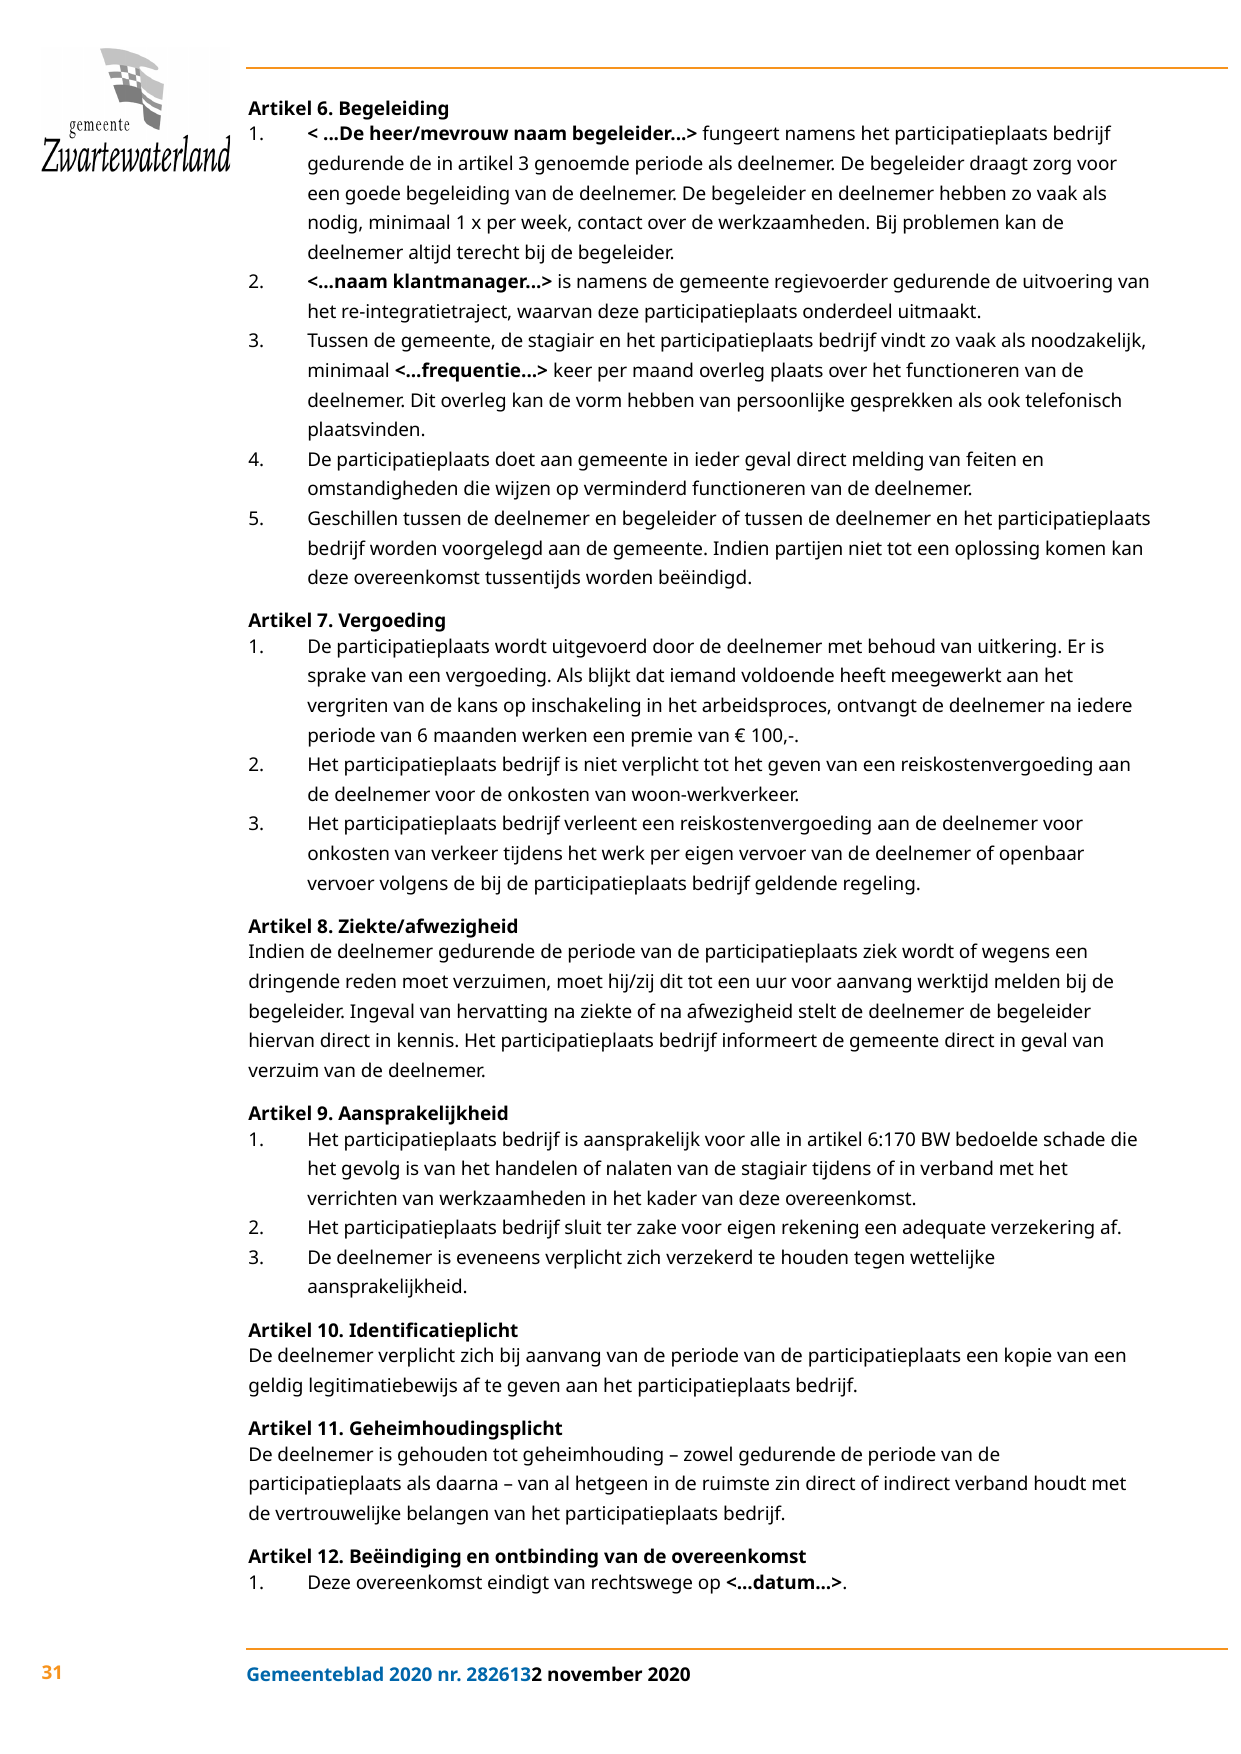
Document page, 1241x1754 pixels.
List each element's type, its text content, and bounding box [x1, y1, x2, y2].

list Tussen de gemeente, de stagiair en het participatieplaats bedrijf vindt zo vaak als noodzakelijk, minimaal <...frequentie...> keer per maand overleg plaats over het functioneren van de deelnemer. Dit overleg kan de vorm hebben van persoonlijke gesprekken als ook telefonisch plaatsvinden. [248, 328, 1152, 442]
text Artikel 11. Geheimhoudingsplicht [248, 1415, 1152, 1441]
list < ...De heer/mevrouw naam begeleider...> fungeert namens het participatieplaats bedrijf gedurende de in artikel 3 genoemde periode als deelnemer. De begeleider draagt zorg voor een goede begeleiding van de deelnemer. De begeleider en deelnemer hebben zo vaak als nodig, minimaal 1 x per week, contact over de werkzaamheden. Bij problemen kan de deelnemer altijd terecht bij de begeleider. [248, 121, 1152, 264]
text De deelnemer verplicht zich bij aanvang van de periode van de participatieplaats een kopie van een geldig legitimatiebewijs af te geven aan het participatieplaats bedrijf. [248, 1343, 1152, 1398]
list Het participatieplaats bedrijf verleent een reiskostenvergoeding aan de deelnemer voor onkosten van verkeer tijdens het werk per eigen vervoer van de deelnemer of openbaar vervoer volgens de bij de participatieplaats bedrijf geldende regeling. [248, 811, 1152, 896]
list Deze overeenkomst eindigt van rechtswege op <...datum...>. [248, 1569, 1152, 1595]
list Geschillen tussen de deelnemer en begeleider of tussen de deelnemer en het participatieplaats bedrijf worden voorgelegd aan de gemeente. Indien partijen niet tot een oplossing komen kan deze overeenkomst tussentijds worden beëindigd. [248, 505, 1152, 590]
text Indien de deelnemer gedurende de periode van de participatieplaats ziek wordt of wegens een dringende reden moet verzuimen, moet hij/zij dit tot een uur voor aanvang werktijd melden bij de begeleider. Ingeval van hervatting na ziekte of na afwezigheid stelt de deelnemer de begeleider hiervan direct in kennis. Het participatieplaats bedrijf informeert de gemeente direct in geval van verzuim van de deelnemer. [248, 939, 1152, 1083]
list Het participatieplaats bedrijf is aansprakelijk voor alle in artikel 6:170 BW bedoelde schade die het gevolg is van het handelen of nalaten van de stagiair tijdens of in verband met het verrichten van werkzaamheden in het kader van deze overeenkomst. [248, 1126, 1152, 1211]
list De participatieplaats doet aan gemeente in ieder geval direct melding van feiten en omstandigheden die wijzen op verminderd functioneren van de deelnemer. [248, 446, 1152, 501]
text Artikel 6. Begeleiding [248, 95, 1152, 121]
text Artikel 7. Vergoeding [248, 607, 1152, 633]
picture [41, 47, 231, 172]
text Artikel 9. Aansprakelijkheid [248, 1100, 1152, 1126]
list <...naam klantmanager...> is namens de gemeente regievoerder gedurende de uitvoering van het re-integratietraject, waarvan deze participatieplaats onderdeel uitmaakt. [248, 268, 1152, 324]
list De participatieplaats wordt uitgevoerd door de deelnemer met behoud van uitkering. Er is sprake van een vergoeding. Als blijkt dat iemand voldoende heeft meegewerkt aan het vergriten van de kans op inschakeling in het arbeidsproces, ontvangt de deelnemer na iedere periode van 6 maanden werken een premie van € 100,-. [248, 633, 1152, 748]
list De deelnemer is eveneens verplicht zich verzekerd te houden tegen wettelijke aansprakelijkheid. [248, 1244, 1152, 1299]
text Artikel 12. Beëindiging en ontbinding van de overeenkomst [248, 1543, 1152, 1569]
list Het participatieplaats bedrijf is niet verplicht tot het geven van een reiskostenvergoeding aan de deelnemer voor de onkosten van woon-werkverkeer. [248, 751, 1152, 807]
text Artikel 10. Identificatieplicht [248, 1317, 1152, 1343]
text Artikel 8. Ziekte/afwezigheid [248, 913, 1152, 939]
text De deelnemer is gehouden tot geheimhouding – zowel gedurende de periode van de participatieplaats als daarna – van al hetgeen in de ruimste zin direct of indirect verband houdt met de vertrouwelijke belangen van het participatieplaats bedrijf. [248, 1441, 1152, 1526]
list Het participatieplaats bedrijf sluit ter zake voor eigen rekening een adequate verzekering af. [248, 1214, 1152, 1240]
